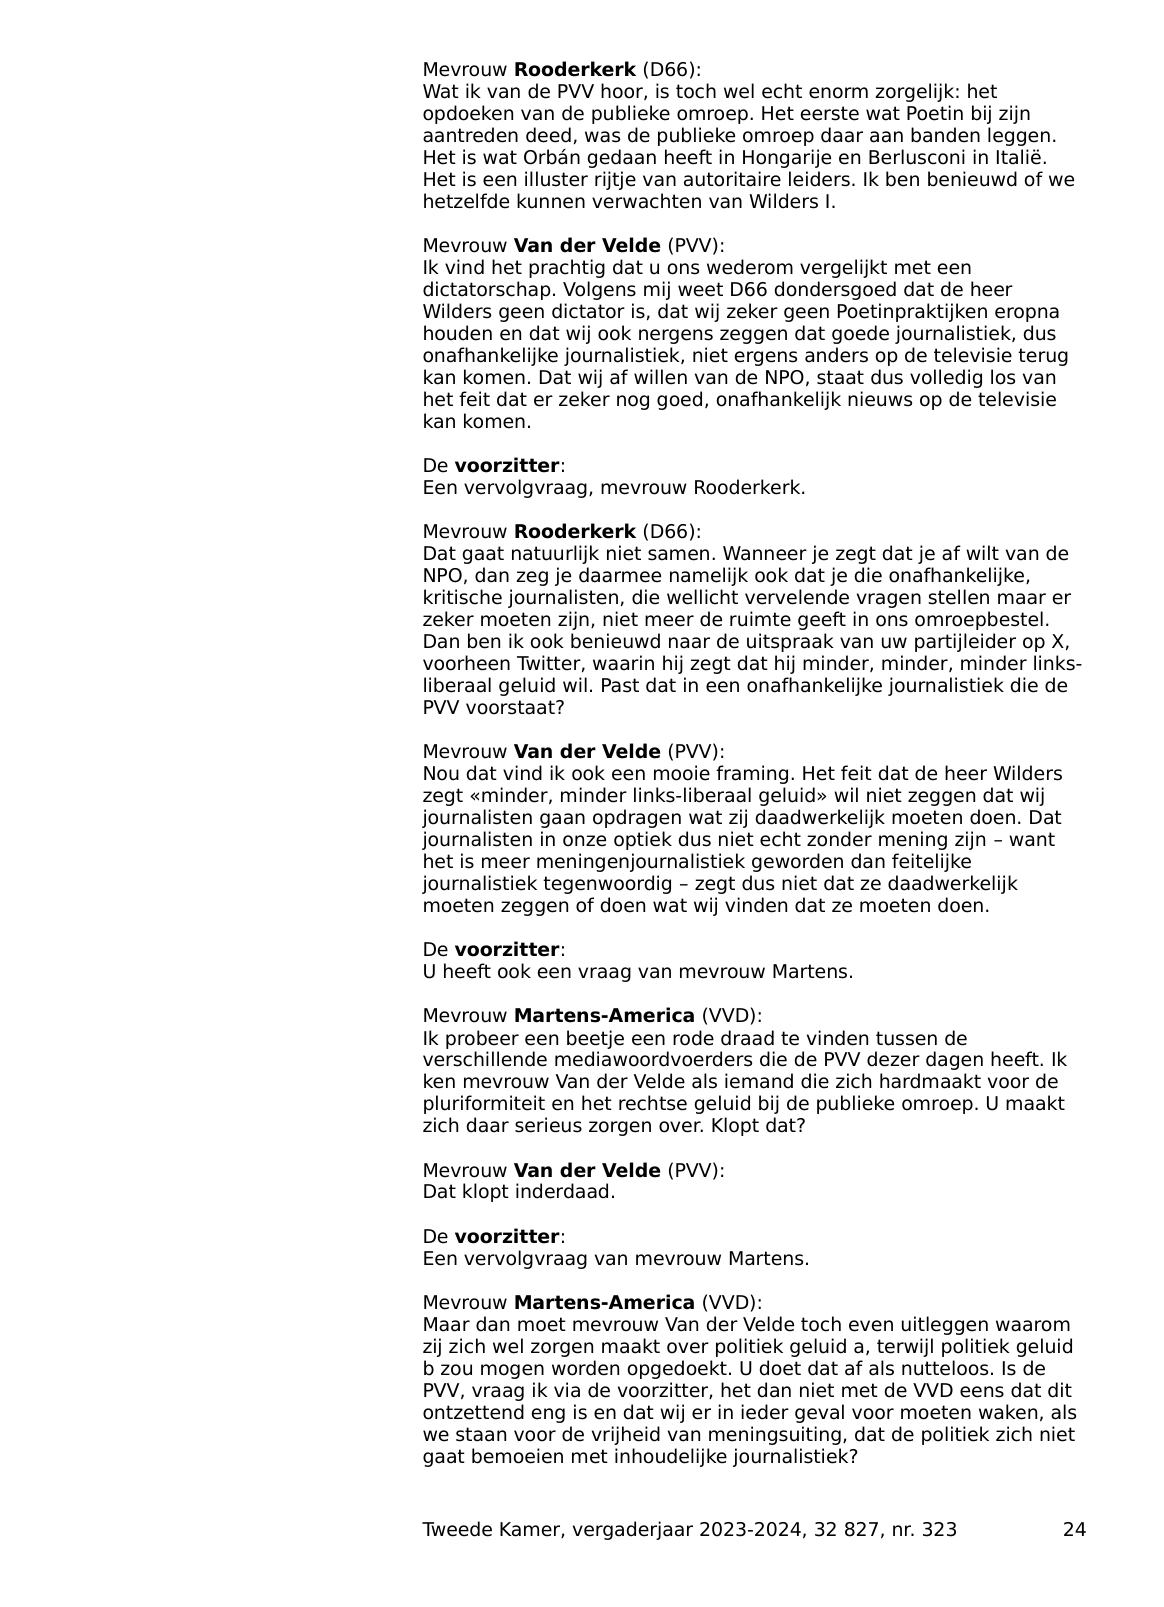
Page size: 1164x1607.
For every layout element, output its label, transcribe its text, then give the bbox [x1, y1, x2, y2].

text Nou dat vind ik ook een mooie framing. Het feit dat de heer Wilders zegt «minder, minder links-liberaal geluid» wil niet zeggen dat wij journalisten gaan opdragen wat zij daadwerkelijk moeten doen. Dat journalisten in onze optiek dus niet echt zonder mening zijn – want het is meer meningenjournalistiek geworden dan feitelijke journalistiek tegenwoordig – zegt dus niet dat ze daadwerkelijk moeten zeggen of doen wat wij vinden dat ze moeten doen. [422, 763, 1087, 917]
text Ik probeer een beetje een rode draad te vinden tussen de verschillende mediawoordvoerders die de PVV dezer dagen heeft. Ik ken mevrouw Van der Velde als iemand die zich hardmaakt voor de pluriformiteit en het rechtse geluid bij de publieke omroep. U maakt zich daar serieus zorgen over. Klopt dat? [422, 1027, 1087, 1137]
text U heeft ook een vraag van mevrouw Martens. [422, 961, 1087, 983]
text Dat gaat natuurlijk niet samen. Wanneer je zegt dat je af wilt van de NPO, dan zeg je daarmee namelijk ook dat je die onafhankelijke, kritische journalisten, die wellicht vervelende vragen stellen maar er zeker moeten zijn, niet meer de ruimte geeft in ons omroepbestel. Dan ben ik ook benieuwd naar de uitspraak van uw partijleider op X, voorheen Twitter, waarin hij zegt dat hij minder, minder, minder links-liberaal geluid wil. Past dat in een onafhankelijke journalistiek die de PVV voorstaat? [422, 543, 1087, 719]
text Dat klopt inderdaad. [422, 1181, 1087, 1203]
text Mevrouw Rooderkerk (D66): [422, 521, 1087, 543]
text Mevrouw Rooderkerk (D66): [422, 59, 1087, 81]
text Mevrouw Martens-America (VVD): [422, 1292, 1087, 1314]
text Mevrouw Martens-America (VVD): [422, 1005, 1087, 1027]
text De voorzitter: [422, 455, 1087, 477]
text Wat ik van de PVV hoor, is toch wel echt enorm zorgelijk: het opdoeken van de publieke omroep. Het eerste wat Poetin bij zijn aantreden deed, was de publieke omroep daar aan banden leggen. Het is wat Orbán gedaan heeft in Hongarije en Berlusconi in Italië. Het is een illuster rijtje van autoritaire leiders. Ik ben benieuwd of we hetzelfde kunnen verwachten van Wilders I. [422, 81, 1087, 213]
text Maar dan moet mevrouw Van der Velde toch even uitleggen waarom zij zich wel zorgen maakt over politiek geluid a, terwijl politiek geluid b zou mogen worden opgedoekt. U doet dat af als nutteloos. Is de PVV, vraag ik via de voorzitter, het dan niet met de VVD eens dat dit ontzettend eng is en dat wij er in ieder geval voor moeten waken, als we staan voor de vrijheid van meningsuiting, dat de politiek zich niet gaat bemoeien met inhoudelijke journalistiek? [422, 1314, 1087, 1468]
text De voorzitter: [422, 1226, 1087, 1248]
text De voorzitter: [422, 939, 1087, 961]
text Een vervolgvraag van mevrouw Martens. [422, 1248, 1087, 1269]
text Mevrouw Van der Velde (PVV): [422, 235, 1087, 257]
text Mevrouw Van der Velde (PVV): [422, 1159, 1087, 1181]
text Ik vind het prachtig dat u ons wederom vergelijkt met een dictatorschap. Volgens mij weet D66 dondersgoed dat de heer Wilders geen dictator is, dat wij zeker geen Poetinpraktijken eropna houden en dat wij ook nergens zeggen dat goede journalistiek, dus onafhankelijke journalistiek, niet ergens anders op de televisie terug kan komen. Dat wij af willen van de NPO, staat dus volledig los van het feit dat er zeker nog goed, onafhankelijk nieuws op de televisie kan komen. [422, 257, 1087, 433]
text Mevrouw Van der Velde (PVV): [422, 741, 1087, 763]
text Een vervolgvraag, mevrouw Rooderkerk. [422, 477, 1087, 499]
